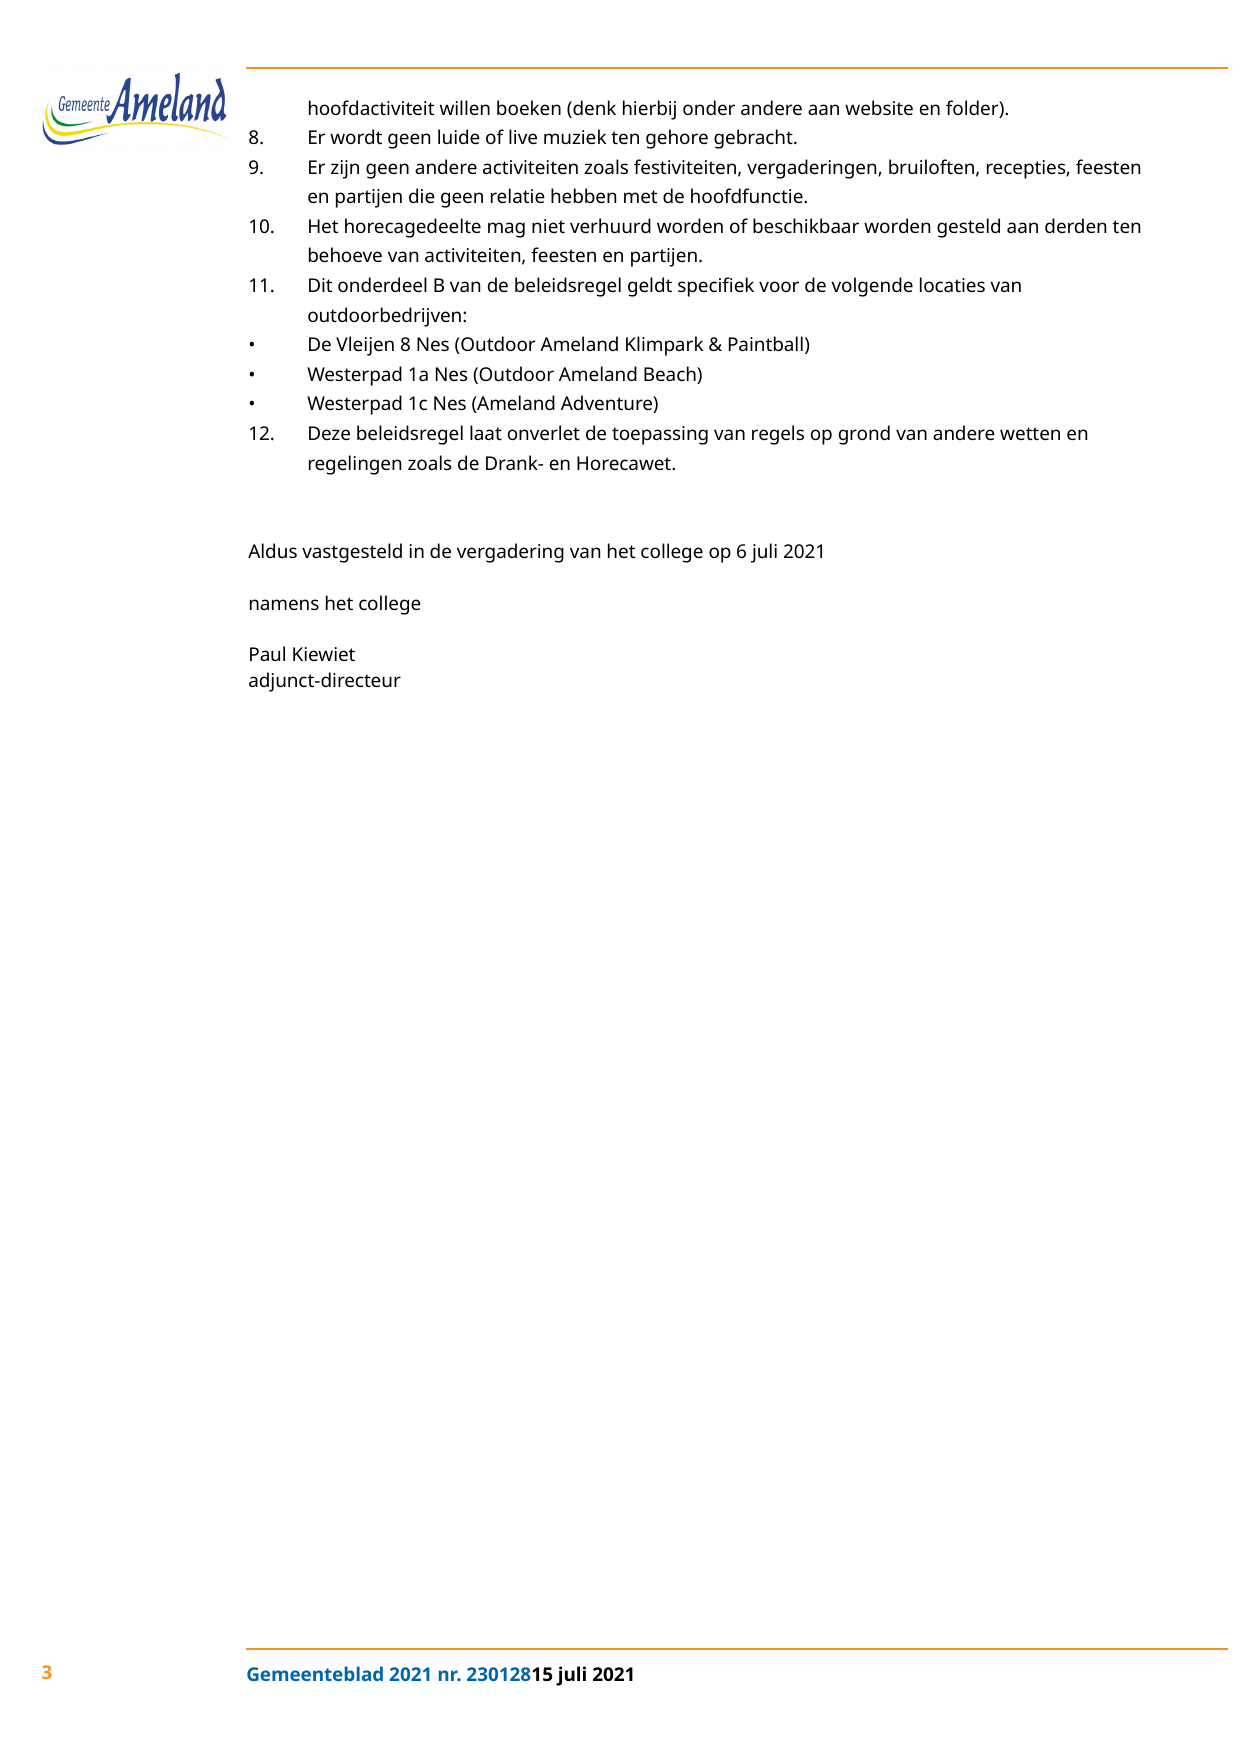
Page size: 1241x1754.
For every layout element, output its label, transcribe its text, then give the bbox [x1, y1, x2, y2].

list Het horecagedeelte mag niet verhuurd worden of beschikbaar worden gesteld aan derden ten behoeve van activiteiten, feesten en partijen. [248, 213, 1152, 268]
list Westerpad 1c Nes (Ameland Adventure) [248, 391, 1152, 416]
text namens het college [248, 590, 1152, 616]
list Dit onderdeel B van de beleidsregel geldt specifiek voor de volgende locaties van outdoorbedrijven: [248, 272, 1152, 328]
picture [41, 47, 231, 172]
text Paul Kiewiet [248, 641, 1152, 667]
list Er zijn geen andere activiteiten zoals festiviteiten, vergaderingen, bruiloften, recepties, feesten en partijen die geen relatie hebben met de hoofdfunctie. [248, 154, 1152, 209]
list Deze beleidsregel laat onverlet de toepassing van regels op grond van andere wetten en regelingen zoals de Drank- en Horecawet. [248, 420, 1152, 476]
list Er wordt geen luide of live muziek ten gehore gebracht. [248, 124, 1152, 150]
text Aldus vastgesteld in de vergadering van het college op 6 juli 2021 [248, 538, 1152, 564]
list hoofdactiviteit willen boeken (denk hierbij onder andere aan website en folder). [248, 95, 1152, 121]
list Westerpad 1a Nes (Outdoor Ameland Beach) [248, 361, 1152, 387]
list De Vleijen 8 Nes (Outdoor Ameland Klimpark & Paintball) [248, 331, 1152, 357]
text adjunct-directeur [248, 667, 1152, 693]
